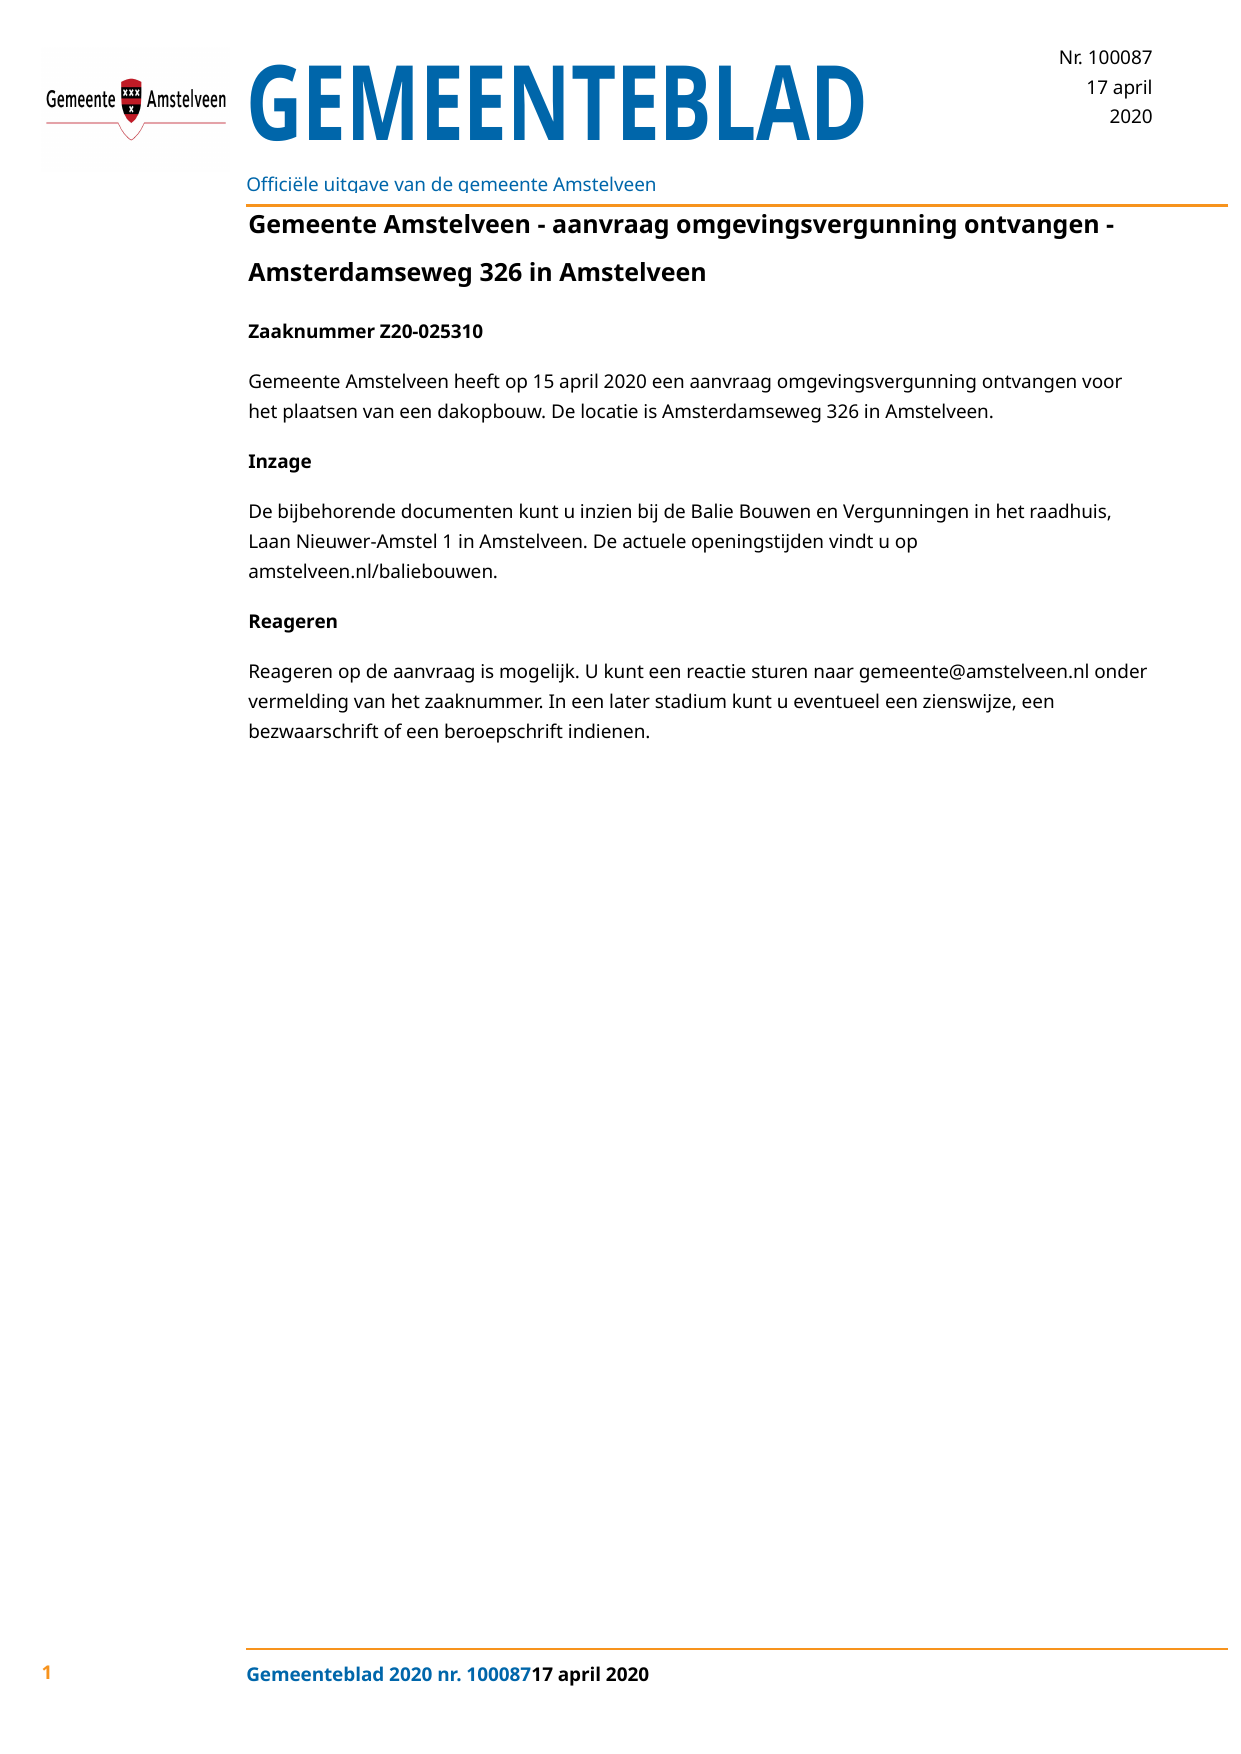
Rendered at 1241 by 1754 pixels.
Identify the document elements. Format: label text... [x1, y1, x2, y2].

text Inzage [248, 448, 1152, 474]
text De bijbehorende documenten kunt u inzien bij de Balie Bouwen en Vergunningen in het raadhuis, Laan Nieuwer-Amstel 1 in Amstelveen. De actuele openingstijden vindt u op amstelveen.nl/baliebouwen. [248, 499, 1152, 584]
text Gemeente Amstelveen - aanvraag omgevingsvergunning ontvangen - Amsterdamseweg 326 in Amstelveen [248, 207, 1152, 288]
text Reageren [248, 608, 1152, 634]
text Zaaknummer Z20-025310 [248, 318, 1152, 344]
picture [41, 47, 231, 172]
text Gemeente Amstelveen heeft op 15 april 2020 een aanvraag omgevingsvergunning ontvangen voor het plaatsen van een dakopbouw. De locatie is Amsterdamseweg 326 in Amstelveen. [248, 368, 1152, 424]
text Reageren op de aanvraag is mogelijk. U kunt een reactie sturen naar gemeente@amstelveen.nl onder vermelding van het zaaknummer. In een later stadium kunt u eventueel een zienswijze, een bezwaarschrift of een beroepschrift indienen. [248, 659, 1152, 744]
